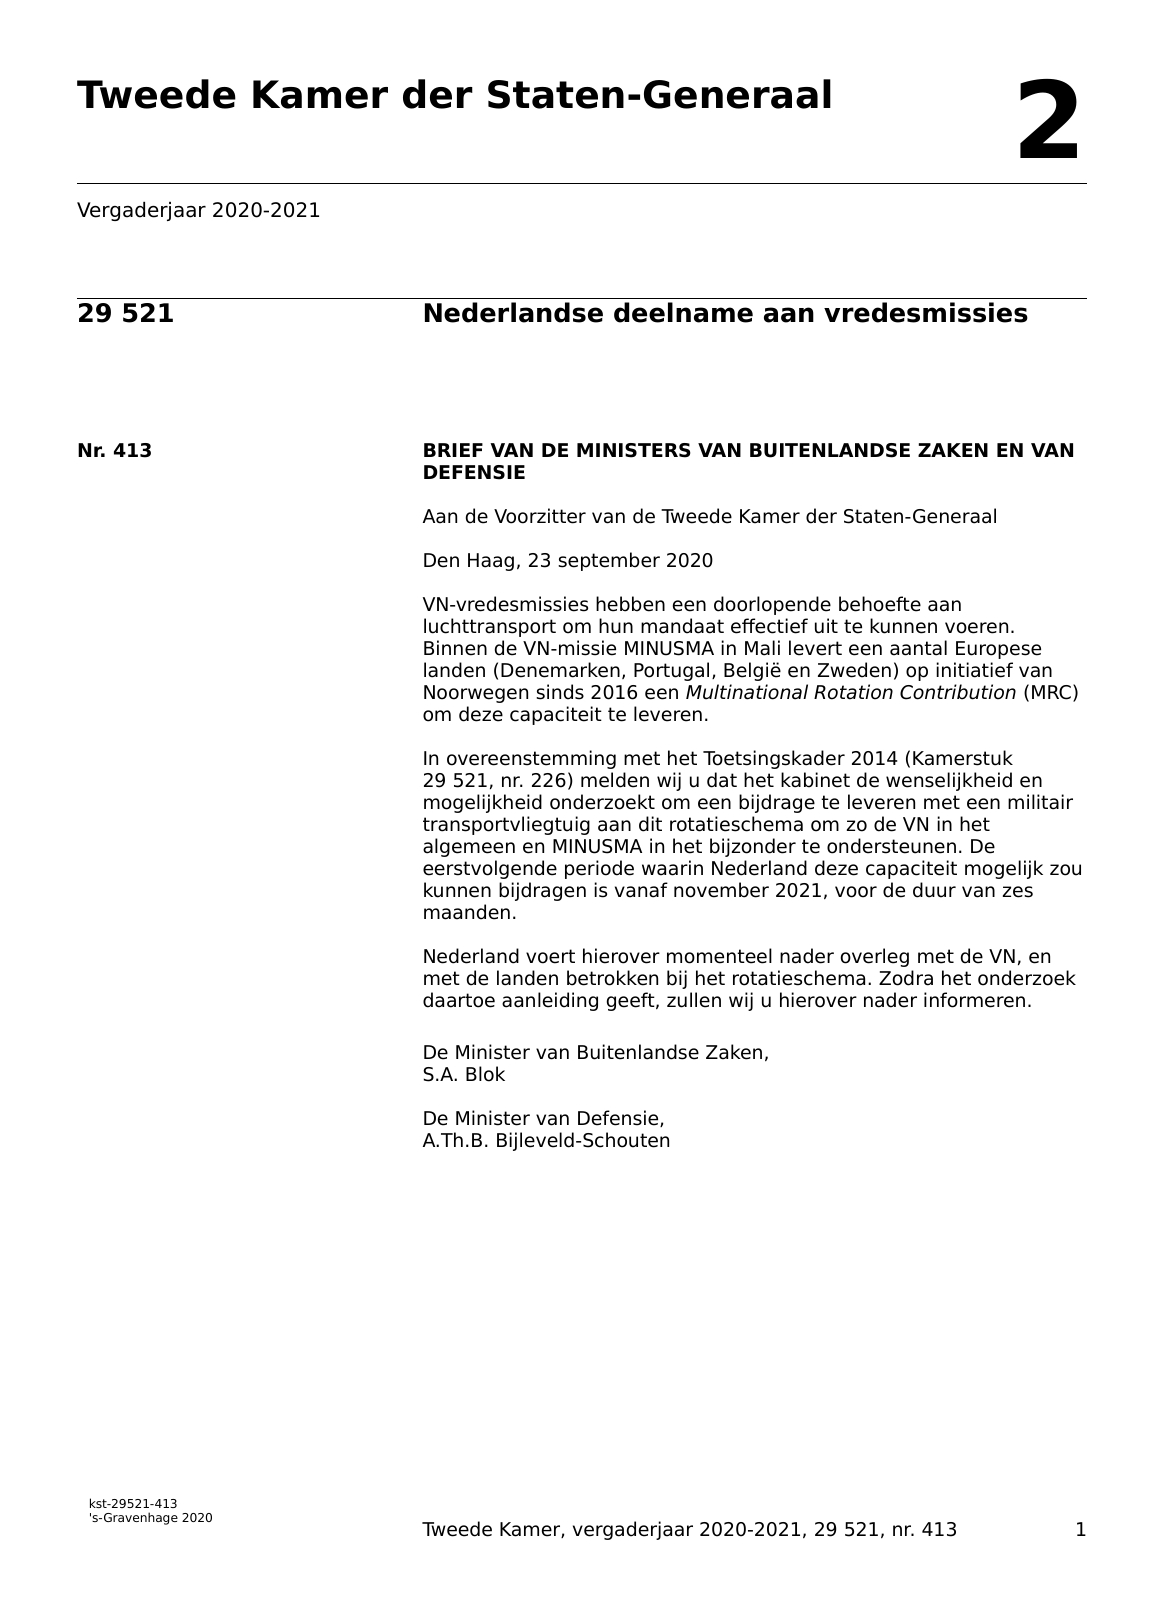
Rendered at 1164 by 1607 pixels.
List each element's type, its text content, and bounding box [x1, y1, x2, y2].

table_cell Vergaderjaar 2020-2021 [77, 184, 1087, 298]
text In overeenstemming met het Toetsingskader 2014 (Kamerstuk 29 521, nr. 226) melden wij u dat het kabinet de wenselijkheid en mogelijkheid onderzoekt om een bijdrage te leveren met een militair transportvliegtuig aan dit rotatieschema om zo de VN in het algemeen en MINUSMA in het bijzonder te ondersteunen. De eerstvolgende periode waarin Nederland deze capaciteit mogelijk zou kunnen bijdragen is vanaf november 2021, voor de duur van zes maanden. [422, 748, 1087, 924]
subtitle 29 521 Nederlandse deelname aan vredesmissies [77, 299, 1087, 329]
text Den Haag, 23 september 2020 [422, 550, 1087, 572]
text Aan de Voorzitter van de Tweede Kamer der Staten-Generaal [422, 506, 1087, 528]
text De Minister van Defensie, A.Th.B. Bijleveld-Schouten [422, 1108, 1087, 1152]
text 's-Gravenhage 2020 [88, 1511, 323, 1525]
text De Minister van Buitenlandse Zaken, S.A. Blok [422, 1042, 1087, 1086]
table_header Tweede Kamer der Staten-Generaal [77, 59, 886, 183]
text Nederland voert hierover momenteel nader overleg met de VN, en met de landen betrokken bij het rotatieschema. Zodra het onderzoek daartoe aanleiding geeft, zullen wij u hierover nader informeren. [422, 946, 1087, 1012]
text kst-29521-413 [88, 1497, 323, 1511]
subtitle Nr. 413 BRIEF VAN DE MINISTERS VAN BUITENLANDSE ZAKEN EN VAN DEFENSIE [77, 440, 1087, 484]
text VN-vredesmissies hebben een doorlopende behoefte aan luchttransport om hun mandaat effectief uit te kunnen voeren. Binnen de VN-missie MINUSMA in Mali levert een aantal Europese landen (Denemarken, Portugal, België en Zweden) op initiatief van Noorwegen sinds 2016 een Multinational Rotation Contribution (MRC) om deze capaciteit te leveren. [422, 594, 1087, 726]
table_header 2 [886, 59, 1087, 183]
